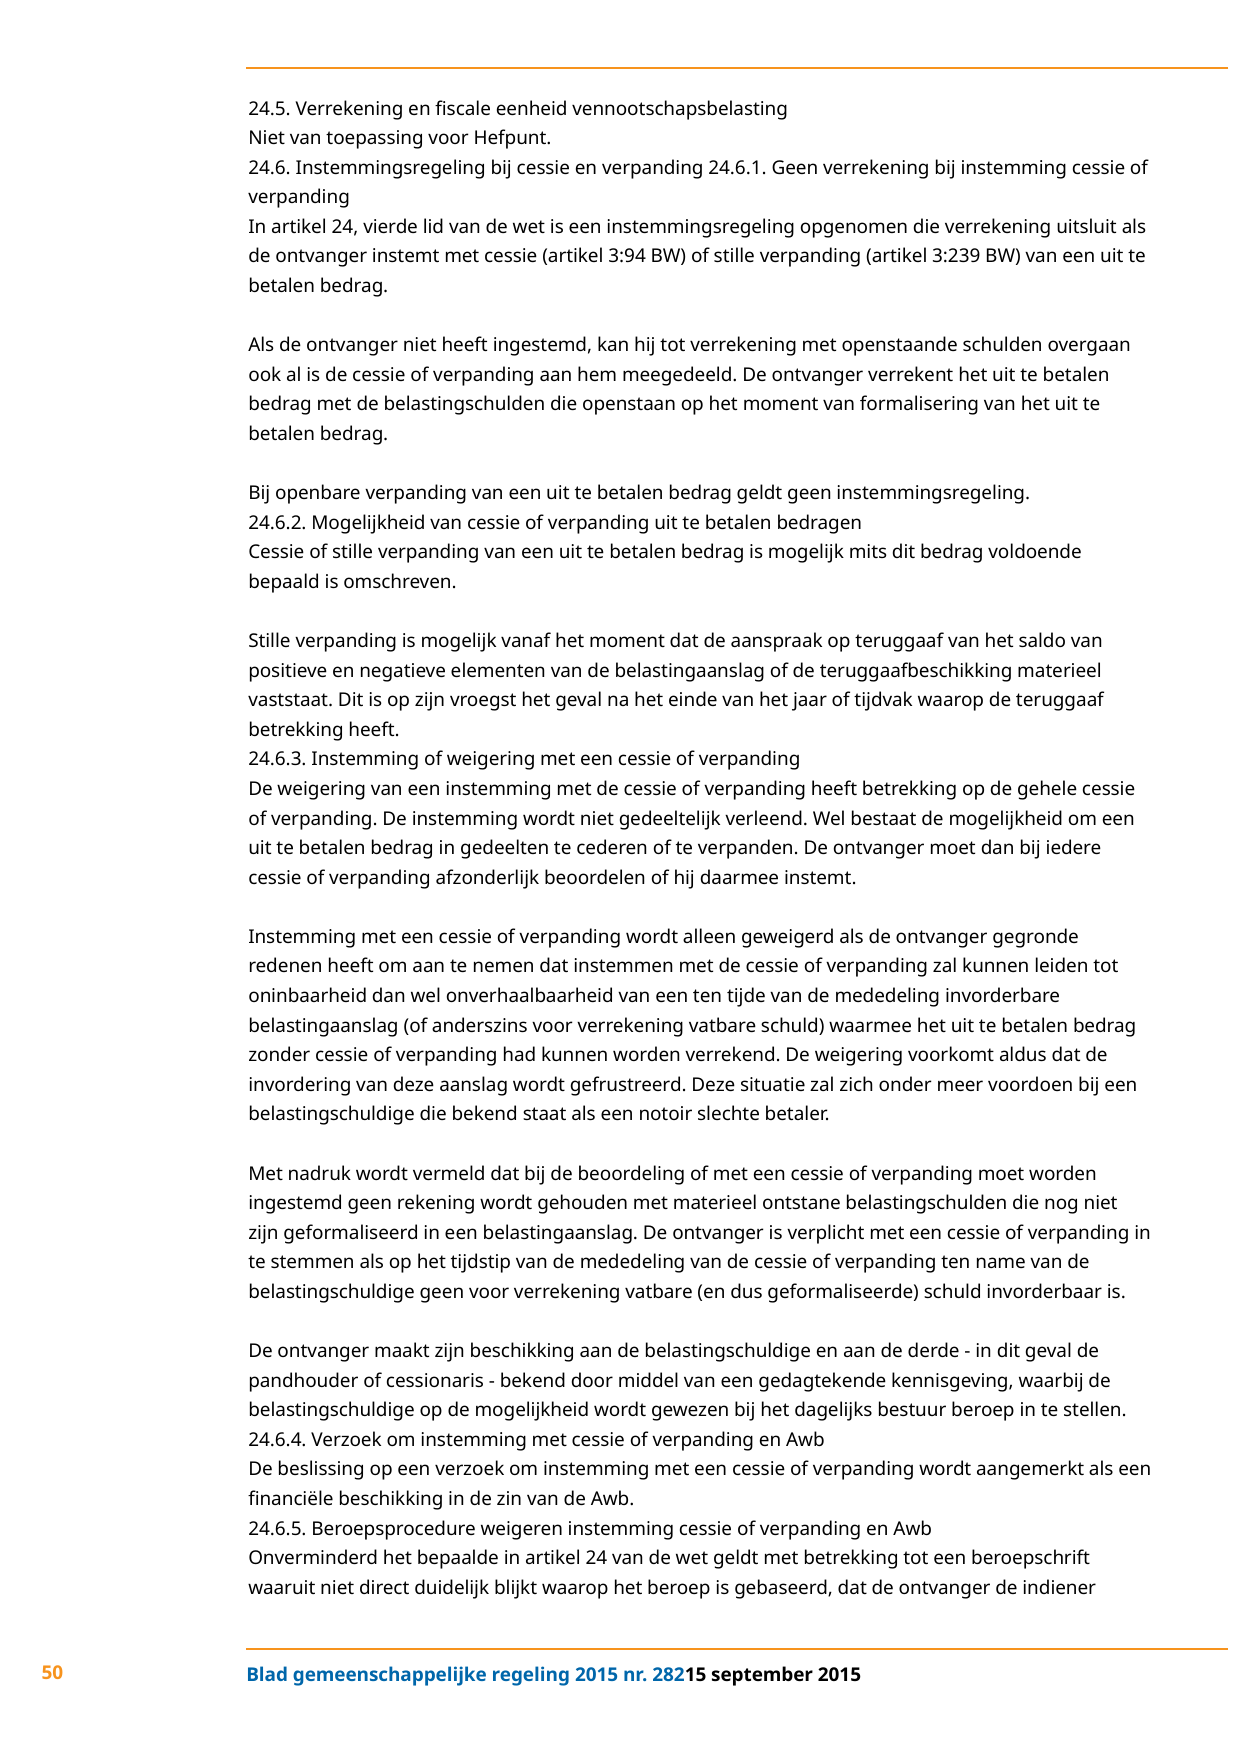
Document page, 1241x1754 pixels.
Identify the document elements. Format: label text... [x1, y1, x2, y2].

text De ontvanger maakt zijn beschikking aan de belastingschuldige en aan de derde - in dit geval de pandhouder of cessionaris - bekend door middel van een gedagtekende kennisgeving, waarbij de belastingschuldige op de mogelijkheid wordt gewezen bij het dagelijks bestuur beroep in te stellen. [248, 1337, 1152, 1422]
text 24.6.2. Mogelijkheid van cessie of verpanding uit te betalen bedragen [248, 509, 1152, 535]
text Bij openbare verpanding van een uit te betalen bedrag geldt geen instemmingsregeling. [248, 479, 1152, 505]
text In artikel 24, vierde lid van de wet is een instemmingsregeling opgenomen die verrekening uitsluit als de ontvanger instemt met cessie (artikel 3:94 BW) of stille verpanding (artikel 3:239 BW) van een uit te betalen bedrag. [248, 213, 1152, 298]
text 24.5. Verrekening en fiscale eenheid vennootschapsbelasting [248, 95, 1152, 121]
text Instemming met een cessie of verpanding wordt alleen geweigerd als de ontvanger gegronde redenen heeft om aan te nemen dat instemmen met de cessie of verpanding zal kunnen leiden tot oninbaarheid dan wel onverhaalbaarheid van een ten tijde van de mededeling invorderbare belastingaanslag (of anderszins voor verrekening vatbare schuld) waarmee het uit te betalen bedrag zonder cessie of verpanding had kunnen worden verrekend. De weigering voorkomt aldus dat de invordering van deze aanslag wordt gefrustreerd. Deze situatie zal zich onder meer voordoen bij een belastingschuldige die bekend staat als een notoir slechte betaler. [248, 923, 1152, 1126]
text Onverminderd het bepaalde in artikel 24 van de wet geldt met betrekking tot een beroepschrift waaruit niet direct duidelijk blijkt waarop het beroep is gebaseerd, dat de ontvanger de indiener [248, 1544, 1152, 1600]
text Cessie of stille verpanding van een uit te betalen bedrag is mogelijk mits dit bedrag voldoende bepaald is omschreven. [248, 538, 1152, 594]
text Stille verpanding is mogelijk vanaf het moment dat de aanspraak op teruggaaf van het saldo van positieve en negatieve elementen van de belastingaanslag of de teruggaafbeschikking materieel vaststaat. Dit is op zijn vroegst het geval na het einde van het jaar of tijdvak waarop de teruggaaf betrekking heeft. [248, 627, 1152, 742]
text 24.6. Instemmingsregeling bij cessie en verpanding 24.6.1. Geen verrekening bij instemming cessie of verpanding [248, 154, 1152, 209]
text Niet van toepassing voor Hefpunt. [248, 124, 1152, 150]
text Met nadruk wordt vermeld dat bij de beoordeling of met een cessie of verpanding moet worden ingestemd geen rekening wordt gehouden met materieel ontstane belastingschulden die nog niet zijn geformaliseerd in een belastingaanslag. De ontvanger is verplicht met een cessie of verpanding in te stemmen als op het tijdstip van de mededeling van de cessie of verpanding ten name van de belastingschuldige geen voor verrekening vatbare (en dus geformaliseerde) schuld invorderbaar is. [248, 1160, 1152, 1304]
text 24.6.3. Instemming of weigering met een cessie of verpanding [248, 746, 1152, 771]
text 24.6.4. Verzoek om instemming met cessie of verpanding en Awb [248, 1426, 1152, 1452]
picture [41, 47, 231, 172]
text De weigering van een instemming met de cessie of verpanding heeft betrekking op de gehele cessie of verpanding. De instemming wordt niet gedeeltelijk verleend. Wel bestaat de mogelijkheid om een uit te betalen bedrag in gedeelten te cederen of te verpanden. De ontvanger moet dan bij iedere cessie of verpanding afzonderlijk beoordelen of hij daarmee instemt. [248, 775, 1152, 890]
text De beslissing op een verzoek om instemming met een cessie of verpanding wordt aangemerkt als een financiële beschikking in de zin van de Awb. [248, 1456, 1152, 1511]
text 24.6.5. Beroepsprocedure weigeren instemming cessie of verpanding en Awb [248, 1515, 1152, 1541]
text Als de ontvanger niet heeft ingestemd, kan hij tot verrekening met openstaande schulden overgaan ook al is de cessie of verpanding aan hem meegedeeld. De ontvanger verrekent het uit te betalen bedrag met de belastingschulden die openstaan op het moment van formalisering van het uit te betalen bedrag. [248, 331, 1152, 446]
